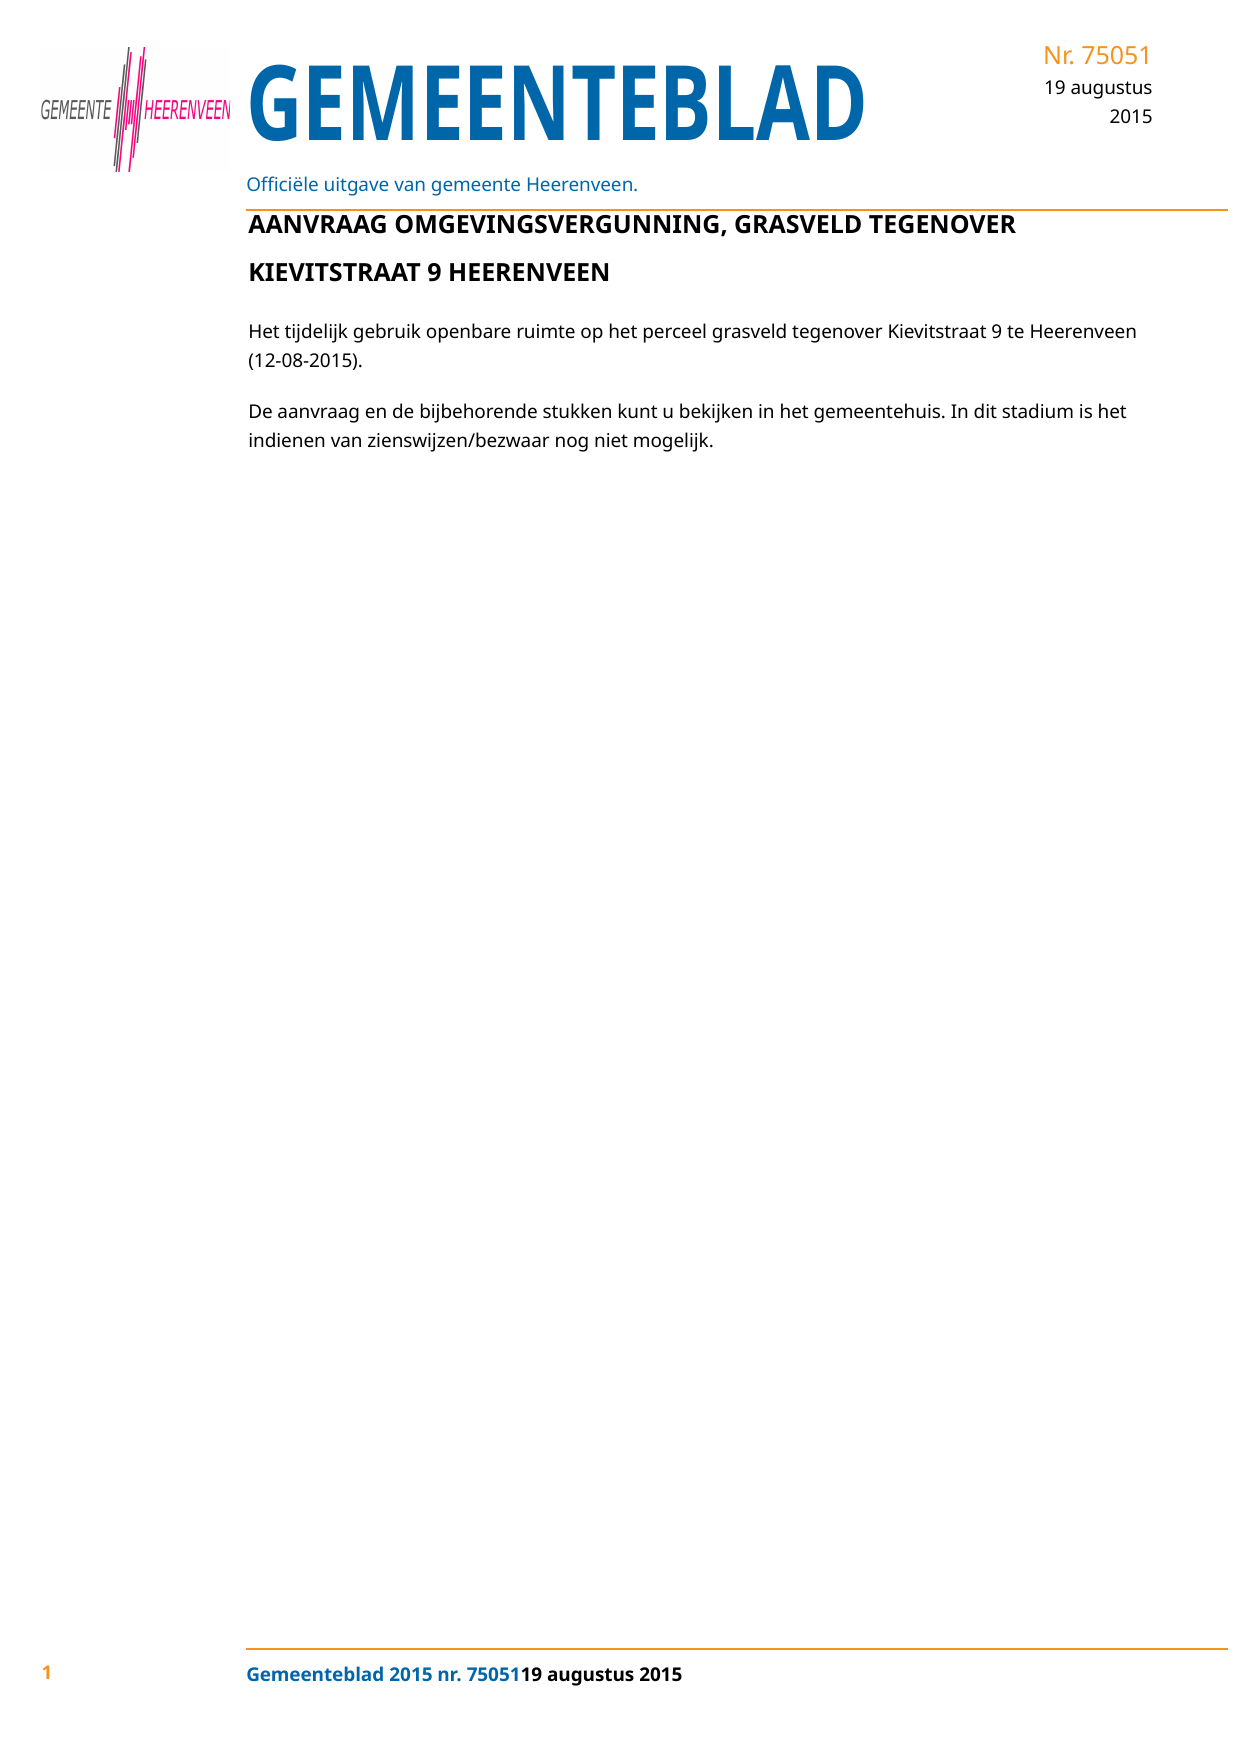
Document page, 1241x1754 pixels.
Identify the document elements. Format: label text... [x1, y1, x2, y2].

text AANVRAAG OMGEVINGSVERGUNNING, GRASVELD TEGENOVER KIEVITSTRAAT 9 HEERENVEEN [248, 211, 1152, 288]
picture [41, 47, 231, 172]
text Het tijdelijk gebruik openbare ruimte op het perceel grasveld tegenover Kievitstraat 9 te Heerenveen (12-08-2015). [248, 318, 1152, 373]
text De aanvraag en de bijbehorende stukken kunt u bekijken in het gemeentehuis. In dit stadium is het indienen van zienswijzen/bezwaar nog niet mogelijk. [248, 398, 1152, 453]
